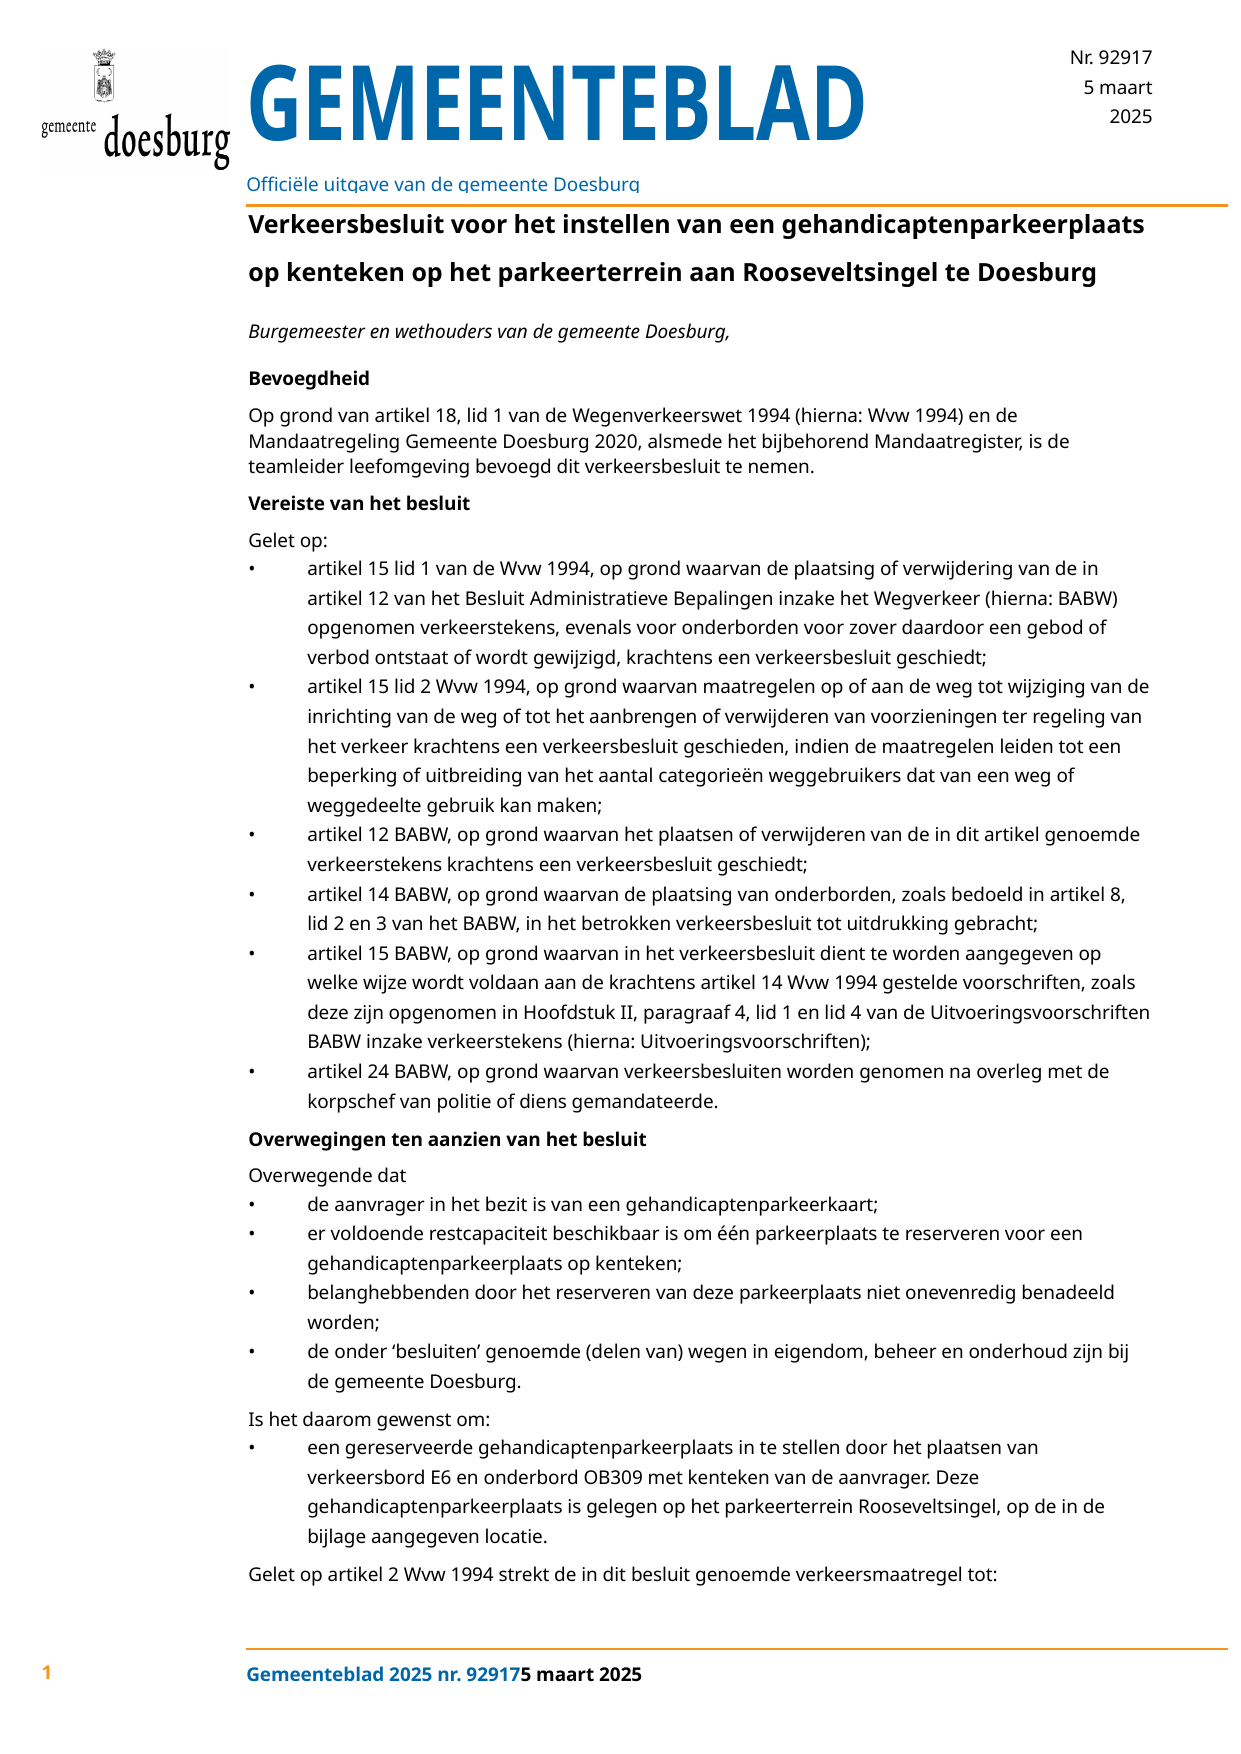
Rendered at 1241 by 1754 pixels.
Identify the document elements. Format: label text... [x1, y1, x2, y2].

text Gelet op artikel 2 Wvw 1994 strekt de in dit besluit genoemde verkeersmaatregel tot: [248, 1561, 1152, 1587]
text Overwegingen ten aanzien van het besluit [248, 1126, 1152, 1151]
text Gelet op: [248, 527, 1152, 553]
list de aanvrager in het bezit is van een gehandicaptenparkeerkaart; [248, 1191, 1152, 1216]
text Op grond van artikel 18, lid 1 van de Wegenverkeerswet 1994 (hierna: Wvw 1994) en de Mandaatregeling Gemeente Doesburg 2020, alsmede het bijbehorend Mandaatregister, is de teamleider leefomgeving bevoegd dit verkeersbesluit te nemen. [248, 402, 1152, 479]
list artikel 14 BABW, op grond waarvan de plaatsing van onderborden, zoals bedoeld in artikel 8, lid 2 en 3 van het BABW, in het betrokken verkeersbesluit tot uitdrukking gebracht; [248, 881, 1152, 936]
list een gereserveerde gehandicaptenparkeerplaats in te stellen door het plaatsen van verkeersbord E6 en onderbord OB309 met kenteken van de aanvrager. Deze gehandicaptenparkeerplaats is gelegen op het parkeerterrein Rooseveltsingel, op de in de bijlage aangegeven locatie. [248, 1434, 1152, 1549]
list belanghebbenden door het reserveren van deze parkeerplaats niet onevenredig benadeeld worden; [248, 1279, 1152, 1335]
list artikel 15 BABW, op grond waarvan in het verkeersbesluit dient te worden aangegeven op welke wijze wordt voldaan aan de krachtens artikel 14 Wvw 1994 gestelde voorschriften, zoals deze zijn opgenomen in Hoofdstuk II, paragraaf 4, lid 1 en lid 4 van de Uitvoeringsvoorschriften BABW inzake verkeerstekens (hierna: Uitvoeringsvoorschriften); [248, 940, 1152, 1054]
list artikel 12 BABW, op grond waarvan het plaatsen of verwijderen van de in dit artikel genoemde verkeerstekens krachtens een verkeersbesluit geschiedt; [248, 822, 1152, 877]
text Is het daarom gewenst om: [248, 1406, 1152, 1432]
text Overwegende dat [248, 1162, 1152, 1188]
list artikel 15 lid 2 Wvw 1994, op grond waarvan maatregelen op of aan de weg tot wijziging van de inrichting van de weg of tot het aanbrengen of verwijderen van voorzieningen ter regeling van het verkeer krachtens een verkeersbesluit geschieden, indien de maatregelen leiden tot een beperking of uitbreiding van het aantal categorieën weggebruikers dat van een weg of weggedeelte gebruik kan maken; [248, 674, 1152, 818]
text Vereiste van het besluit [248, 490, 1152, 516]
picture [41, 47, 231, 172]
text Verkeersbesluit voor het instellen van een gehandicaptenparkeerplaats op kenteken op het parkeerterrein aan Rooseveltsingel te Doesburg [248, 207, 1152, 288]
list er voldoende restcapaciteit beschikbaar is om één parkeerplaats te reserveren voor een gehandicaptenparkeerplaats op kenteken; [248, 1220, 1152, 1276]
list de onder ‘besluiten’ genoemde (delen van) wegen in eigendom, beheer en onderhoud zijn bij de gemeente Doesburg. [248, 1339, 1152, 1394]
list artikel 15 lid 1 van de Wvw 1994, op grond waarvan de plaatsing of verwijdering van de in artikel 12 van het Besluit Administratieve Bepalingen inzake het Wegverkeer (hierna: BABW) opgenomen verkeerstekens, evenals voor onderborden voor zover daardoor een gebod of verbod ontstaat of wordt gewijzigd, krachtens een verkeersbesluit geschiedt; [248, 555, 1152, 670]
text Burgemeester en wethouders van de gemeente Doesburg, [248, 318, 1152, 344]
text Bevoegdheid [248, 366, 1152, 391]
list artikel 24 BABW, op grond waarvan verkeersbesluiten worden genomen na overleg met de korpschef van politie of diens gemandateerde. [248, 1058, 1152, 1113]
